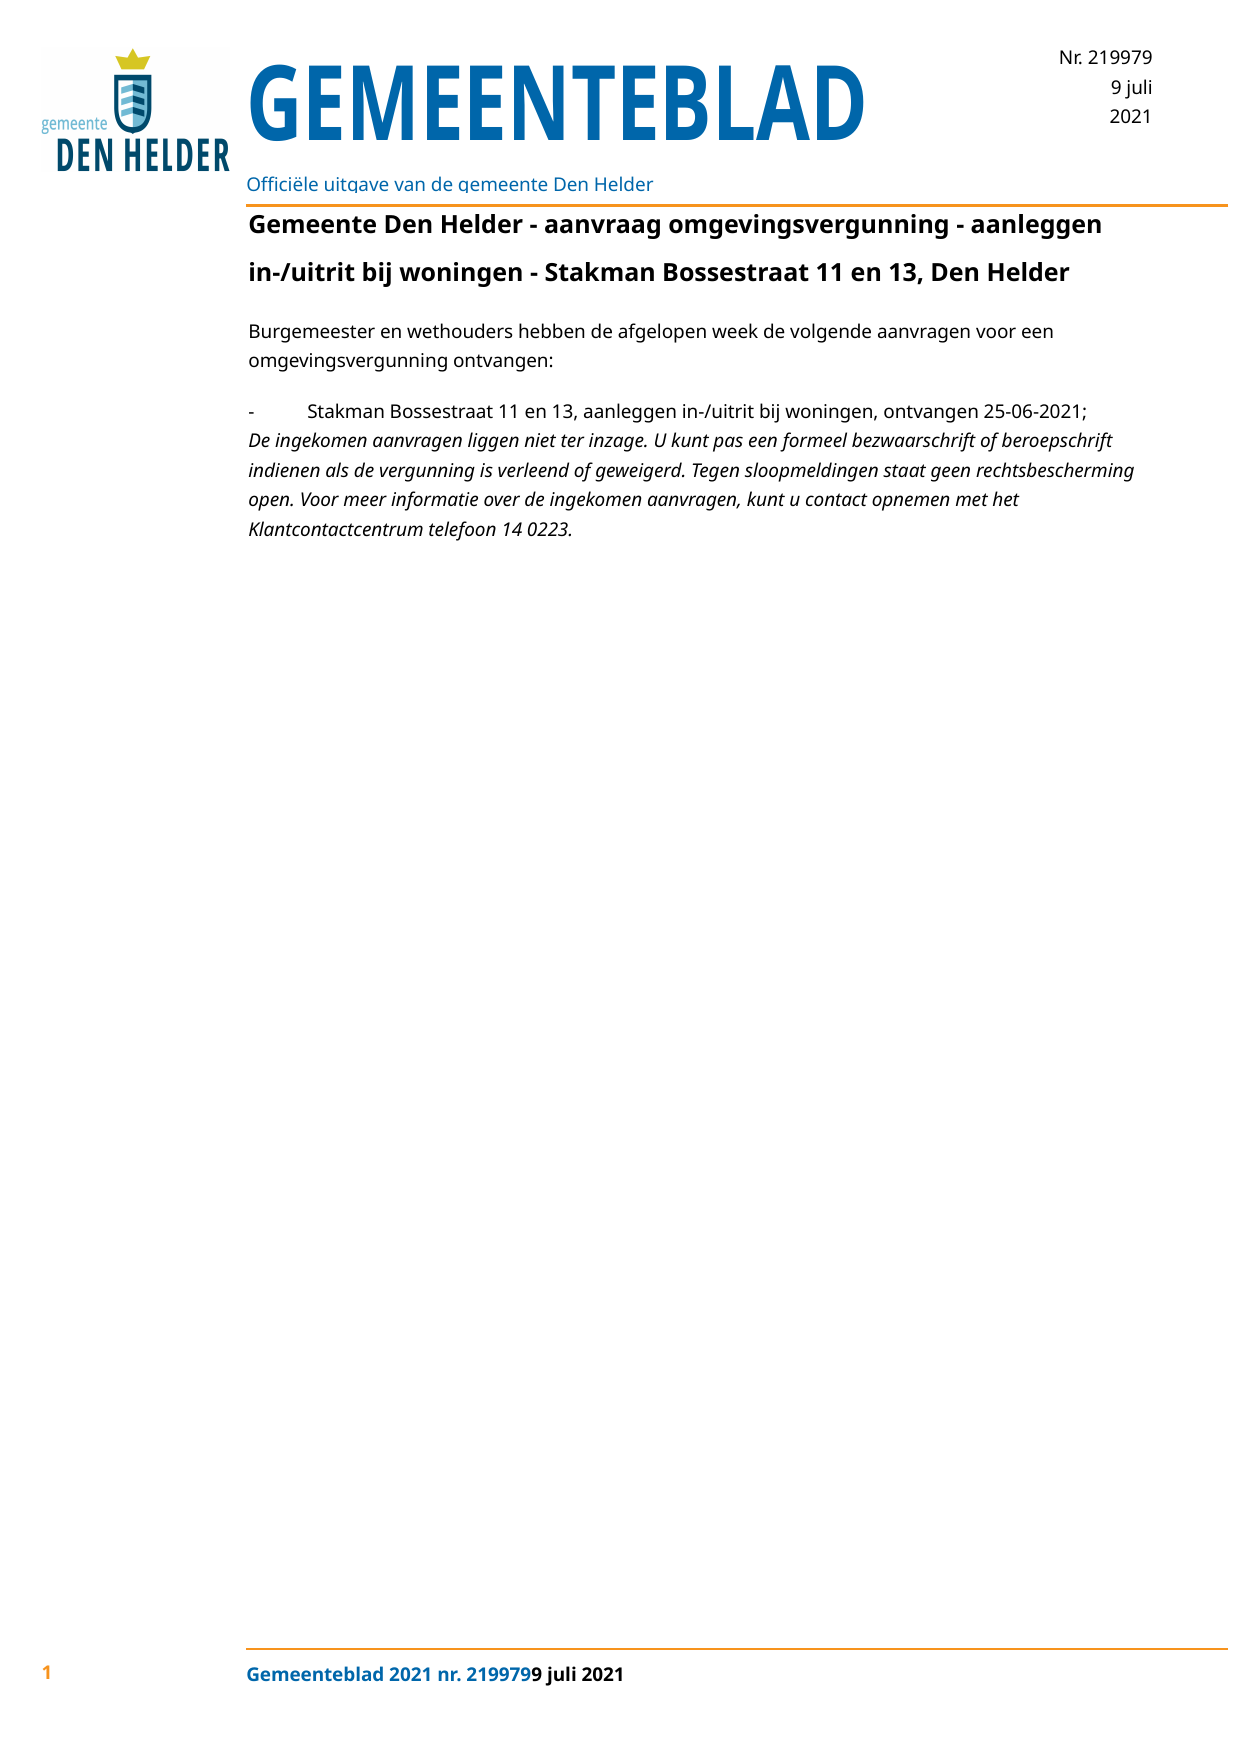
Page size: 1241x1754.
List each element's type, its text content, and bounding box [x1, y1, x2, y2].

picture [63, 144, 68, 165]
text Burgemeester en wethouders hebben de afgelopen week de volgende aanvragen voor een omgevingsvergunning ontvangen: [248, 318, 1152, 373]
picture [41, 47, 231, 172]
picture [220, 160, 224, 172]
picture [182, 144, 187, 165]
picture [130, 157, 135, 172]
list Stakman Bossestraat 11 en 13, aanleggen in-/uitrit bij woningen, ontvangen 25-06-2021; [248, 398, 1152, 424]
picture [100, 154, 106, 172]
text Gemeente Den Helder - aanvraag omgevingsvergunning - aanleggen in-/uitrit bij woningen - Stakman Bossestraat 11 en 13, Den Helder [248, 207, 1152, 288]
text De ingekomen aanvragen liggen niet ter inzage. U kunt pas een formeel bezwaarschrift of beroepschrift indienen als de vergunning is verleend of geweigerd. Tegen sloopmeldingen staat geen rechtsbescherming open. Voor meer informatie over de ingekomen aanvragen, kunt u contact opnemen met het Klantcontactcentrum telefoon 14 0223. [248, 427, 1152, 542]
